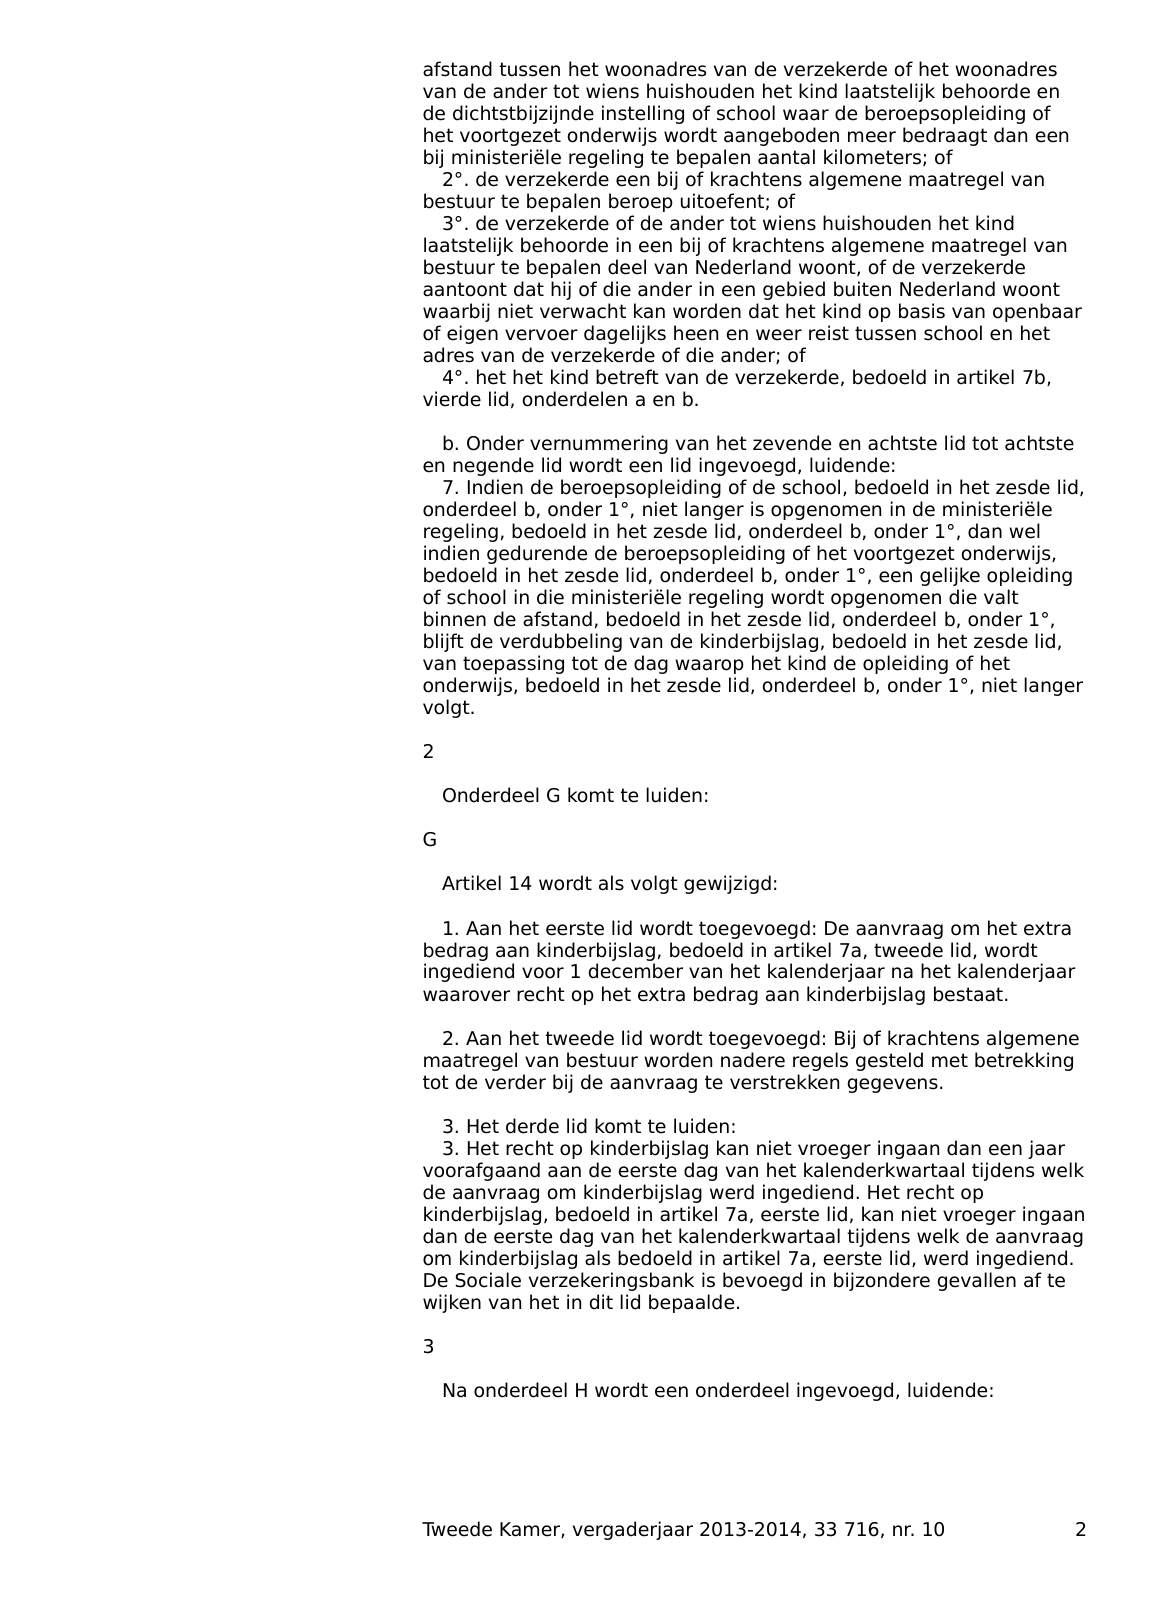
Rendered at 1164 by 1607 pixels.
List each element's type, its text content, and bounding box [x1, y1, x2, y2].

text Na onderdeel H wordt een onderdeel ingevoegd, luidende: [422, 1380, 1087, 1402]
text afstand tussen het woonadres van de verzekerde of het woonadres van de ander tot wiens huishouden het kind laatstelijk behoorde en de dichtstbijzijnde instelling of school waar de beroepsopleiding of het voortgezet onderwijs wordt aangeboden meer bedraagt dan een bij ministeriële regeling te bepalen aantal kilometers; of [422, 59, 1087, 169]
text 3°. de verzekerde of de ander tot wiens huishouden het kind laatstelijk behoorde in een bij of krachtens algemene maatregel van bestuur te bepalen deel van Nederland woont, of de verzekerde aantoont dat hij of die ander in een gebied buiten Nederland woont waarbij niet verwacht kan worden dat het kind op basis van openbaar of eigen vervoer dagelijks heen en weer reist tussen school en het adres van de verzekerde of die ander; of [422, 213, 1087, 367]
subtitle G [422, 829, 1087, 851]
text Onderdeel G komt te luiden: [422, 785, 1087, 807]
text 7. Indien de beroepsopleiding of de school, bedoeld in het zesde lid, onderdeel b, onder 1°, niet langer is opgenomen in de ministeriële regeling, bedoeld in het zesde lid, onderdeel b, onder 1°, dan wel indien gedurende de beroepsopleiding of het voortgezet onderwijs, bedoeld in het zesde lid, onderdeel b, onder 1°, een gelijke opleiding of school in die ministeriële regeling wordt opgenomen die valt binnen de afstand, bedoeld in het zesde lid, onderdeel b, onder 1°, blijft de verdubbeling van de kinderbijslag, bedoeld in het zesde lid, van toepassing tot de dag waarop het kind de opleiding of het onderwijs, bedoeld in het zesde lid, onderdeel b, onder 1°, niet langer volgt. [422, 477, 1087, 719]
text 2°. de verzekerde een bij of krachtens algemene maatregel van bestuur te bepalen beroep uitoefent; of [422, 169, 1087, 213]
text 1. Aan het eerste lid wordt toegevoegd: De aanvraag om het extra bedrag aan kinderbijslag, bedoeld in artikel 7a, tweede lid, wordt ingediend voor 1 december van het kalenderjaar na het kalenderjaar waarover recht op het extra bedrag aan kinderbijslag bestaat. [422, 917, 1087, 1005]
subtitle 3 [422, 1336, 1087, 1358]
subtitle 2 [422, 741, 1087, 763]
text 4°. het het kind betreft van de verzekerde, bedoeld in artikel 7b, vierde lid, onderdelen a en b. [422, 367, 1087, 411]
text 3. Het recht op kinderbijslag kan niet vroeger ingaan dan een jaar voorafgaand aan de eerste dag van het kalenderkwartaal tijdens welk de aanvraag om kinderbijslag werd ingediend. Het recht op kinderbijslag, bedoeld in artikel 7a, eerste lid, kan niet vroeger ingaan dan de eerste dag van het kalenderkwartaal tijdens welk de aanvraag om kinderbijslag als bedoeld in artikel 7a, eerste lid, werd ingediend. De Sociale verzekeringsbank is bevoegd in bijzondere gevallen af te wijken van het in dit lid bepaalde. [422, 1138, 1087, 1313]
text b. Onder vernummering van het zevende en achtste lid tot achtste en negende lid wordt een lid ingevoegd, luidende: [422, 433, 1087, 477]
text 2. Aan het tweede lid wordt toegevoegd: Bij of krachtens algemene maatregel van bestuur worden nadere regels gesteld met betrekking tot de verder bij de aanvraag te verstrekken gegevens. [422, 1028, 1087, 1093]
text Artikel 14 wordt als volgt gewijzigd: [422, 873, 1087, 895]
text 3. Het derde lid komt te luiden: [422, 1116, 1087, 1138]
